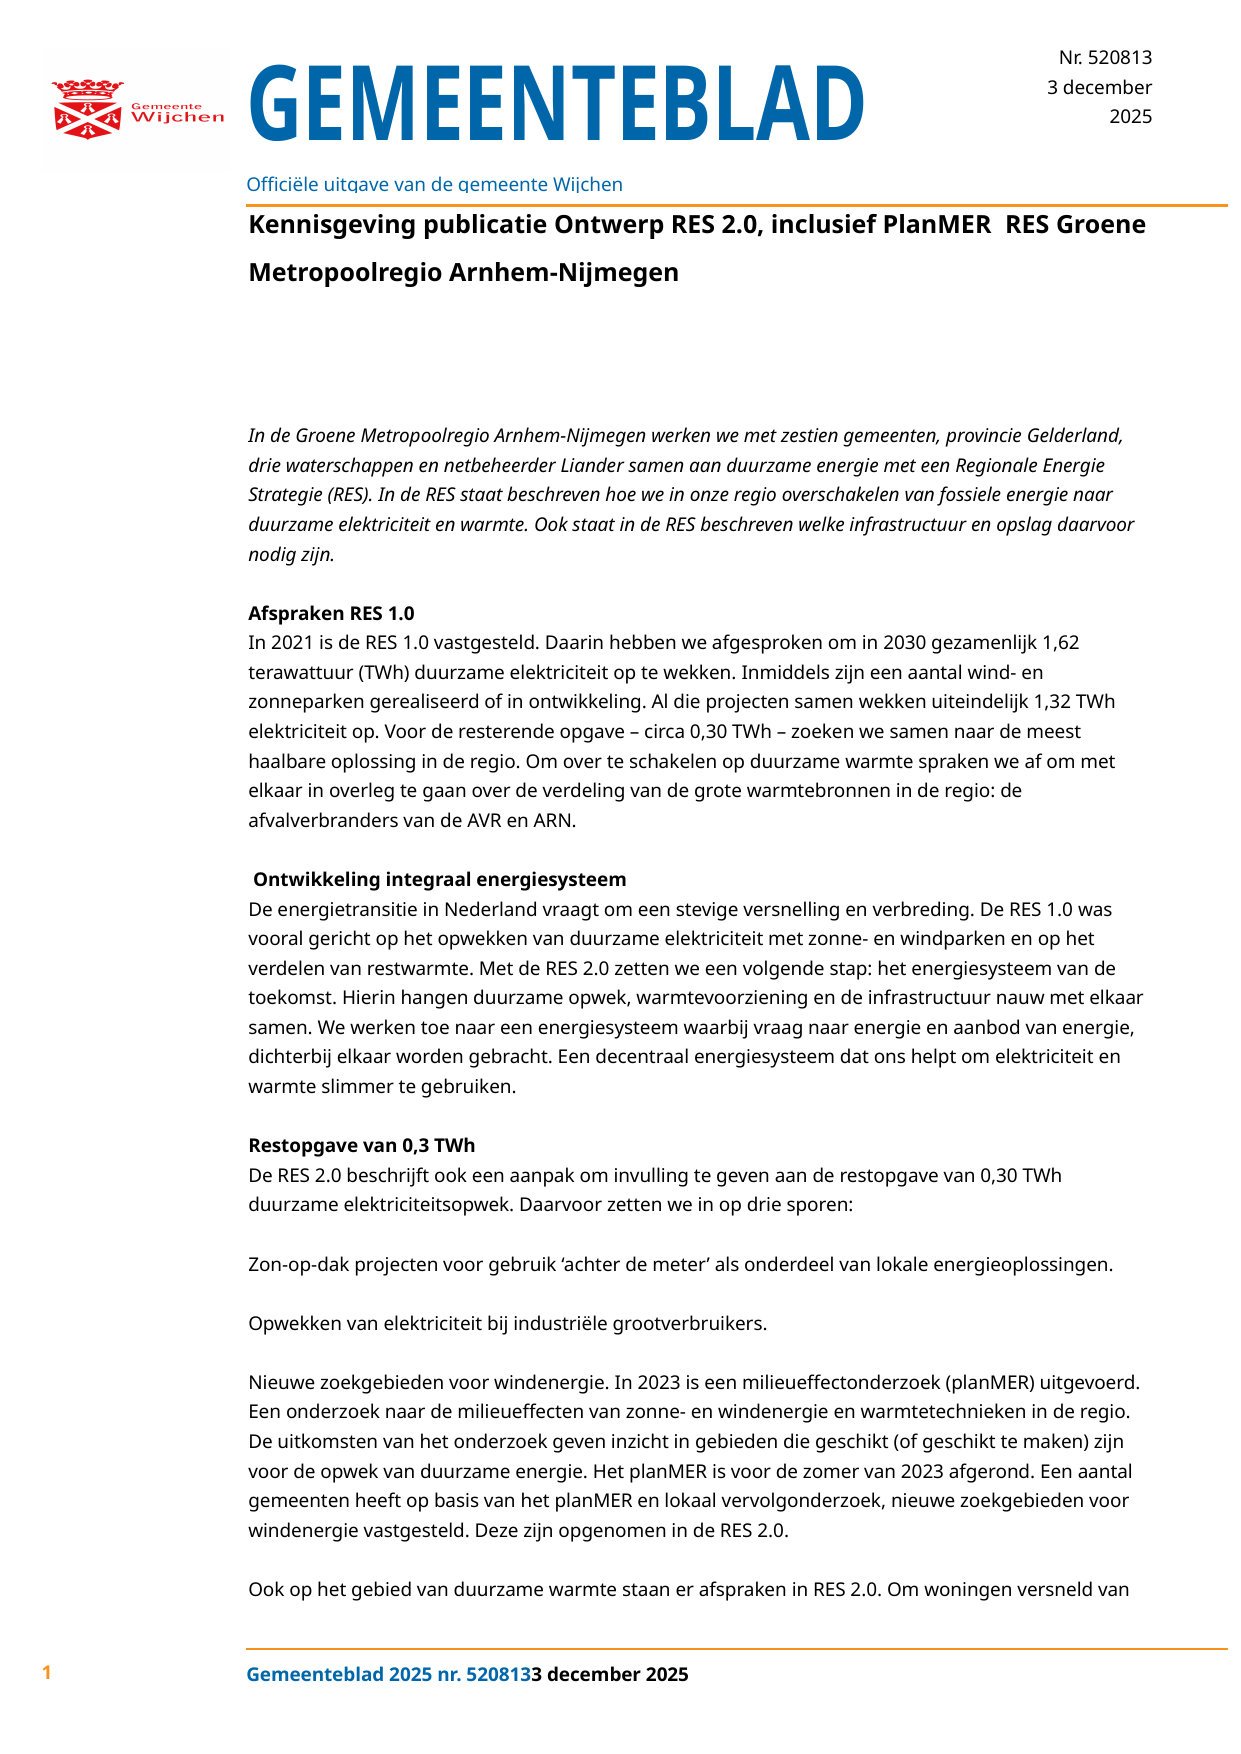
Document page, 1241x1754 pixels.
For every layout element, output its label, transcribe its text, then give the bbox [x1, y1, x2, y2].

text Nieuwe zoekgebieden voor windenergie. In 2023 is een milieueffectonderzoek (planMER) uitgevoerd. Een onderzoek naar de milieueffecten van zonne- en windenergie en warmtetechnieken in de regio. De uitkomsten van het onderzoek geven inzicht in gebieden die geschikt (of geschikt te maken) zijn voor de opwek van duurzame energie. Het planMER is voor de zomer van 2023 afgerond. Een aantal gemeenten heeft op basis van het planMER en lokaal vervolgonderzoek, nieuwe zoekgebieden voor windenergie vastgesteld. Deze zijn opgenomen in de RES 2.0. [248, 1369, 1152, 1543]
text In de Groene Metropoolregio Arnhem-Nijmegen werken we met zestien gemeenten, provincie Gelderland, drie waterschappen en netbeheerder Liander samen aan duurzame energie met een Regionale Energie Strategie (RES). In de RES staat beschreven hoe we in onze regio overschakelen van fossiele energie naar duurzame elektriciteit en warmte. Ook staat in de RES beschreven welke infrastructuur en opslag daarvoor nodig zijn. [248, 422, 1152, 567]
text In 2021 is de RES 1.0 vastgesteld. Daarin hebben we afgesproken om in 2030 gezamenlijk 1,62 terawattuur (TWh) duurzame elektriciteit op te wekken. Inmiddels zijn een aantal wind- en zonneparken gerealiseerd of in ontwikkeling. Al die projecten samen wekken uiteindelijk 1,32 TWh elektriciteit op. Voor de resterende opgave – circa 0,30 TWh – zoeken we samen naar de meest haalbare oplossing in de regio. Om over te schakelen op duurzame warmte spraken we af om met elkaar in overleg te gaan over de verdeling van de grote warmtebronnen in de regio: de afvalverbranders van de AVR en ARN. [248, 629, 1152, 833]
text Opwekken van elektriciteit bij industriële grootverbruikers. [248, 1310, 1152, 1336]
text Afspraken RES 1.0 [248, 600, 1152, 626]
text Zon-op-dak projecten voor gebruik ‘achter de meter’ als onderdeel van lokale energieoplossingen. [248, 1251, 1152, 1277]
text Ontwikkeling integraal energiesysteem [248, 866, 1152, 892]
text Restopgave van 0,3 TWh [248, 1132, 1152, 1158]
text De energietransitie in Nederland vraagt om een stevige versnelling en verbreding. De RES 1.0 was vooral gericht op het opwekken van duurzame elektriciteit met zonne- en windparken en op het verdelen van restwarmte. Met de RES 2.0 zetten we een volgende stap: het energiesysteem van de toekomst. Hierin hangen duurzame opwek, warmtevoorziening en de infrastructuur nauw met elkaar samen. We werken toe naar een energiesysteem waarbij vraag naar energie en aanbod van energie, dichterbij elkaar worden gebracht. Een decentraal energiesysteem dat ons helpt om elektriciteit en warmte slimmer te gebruiken. [248, 896, 1152, 1099]
text Kennisgeving publicatie Ontwerp RES 2.0, inclusief PlanMER RES Groene Metropoolregio Arnhem-Nijmegen [248, 207, 1152, 288]
text Ook op het gebied van duurzame warmte staan er afspraken in RES 2.0. Om woningen versneld van [248, 1576, 1152, 1602]
picture [41, 47, 231, 172]
text De RES 2.0 beschrijft ook een aanpak om invulling te geven aan de restopgave van 0,30 TWh duurzame elektriciteitsopwek. Daarvoor zetten we in op drie sporen: [248, 1162, 1152, 1217]
